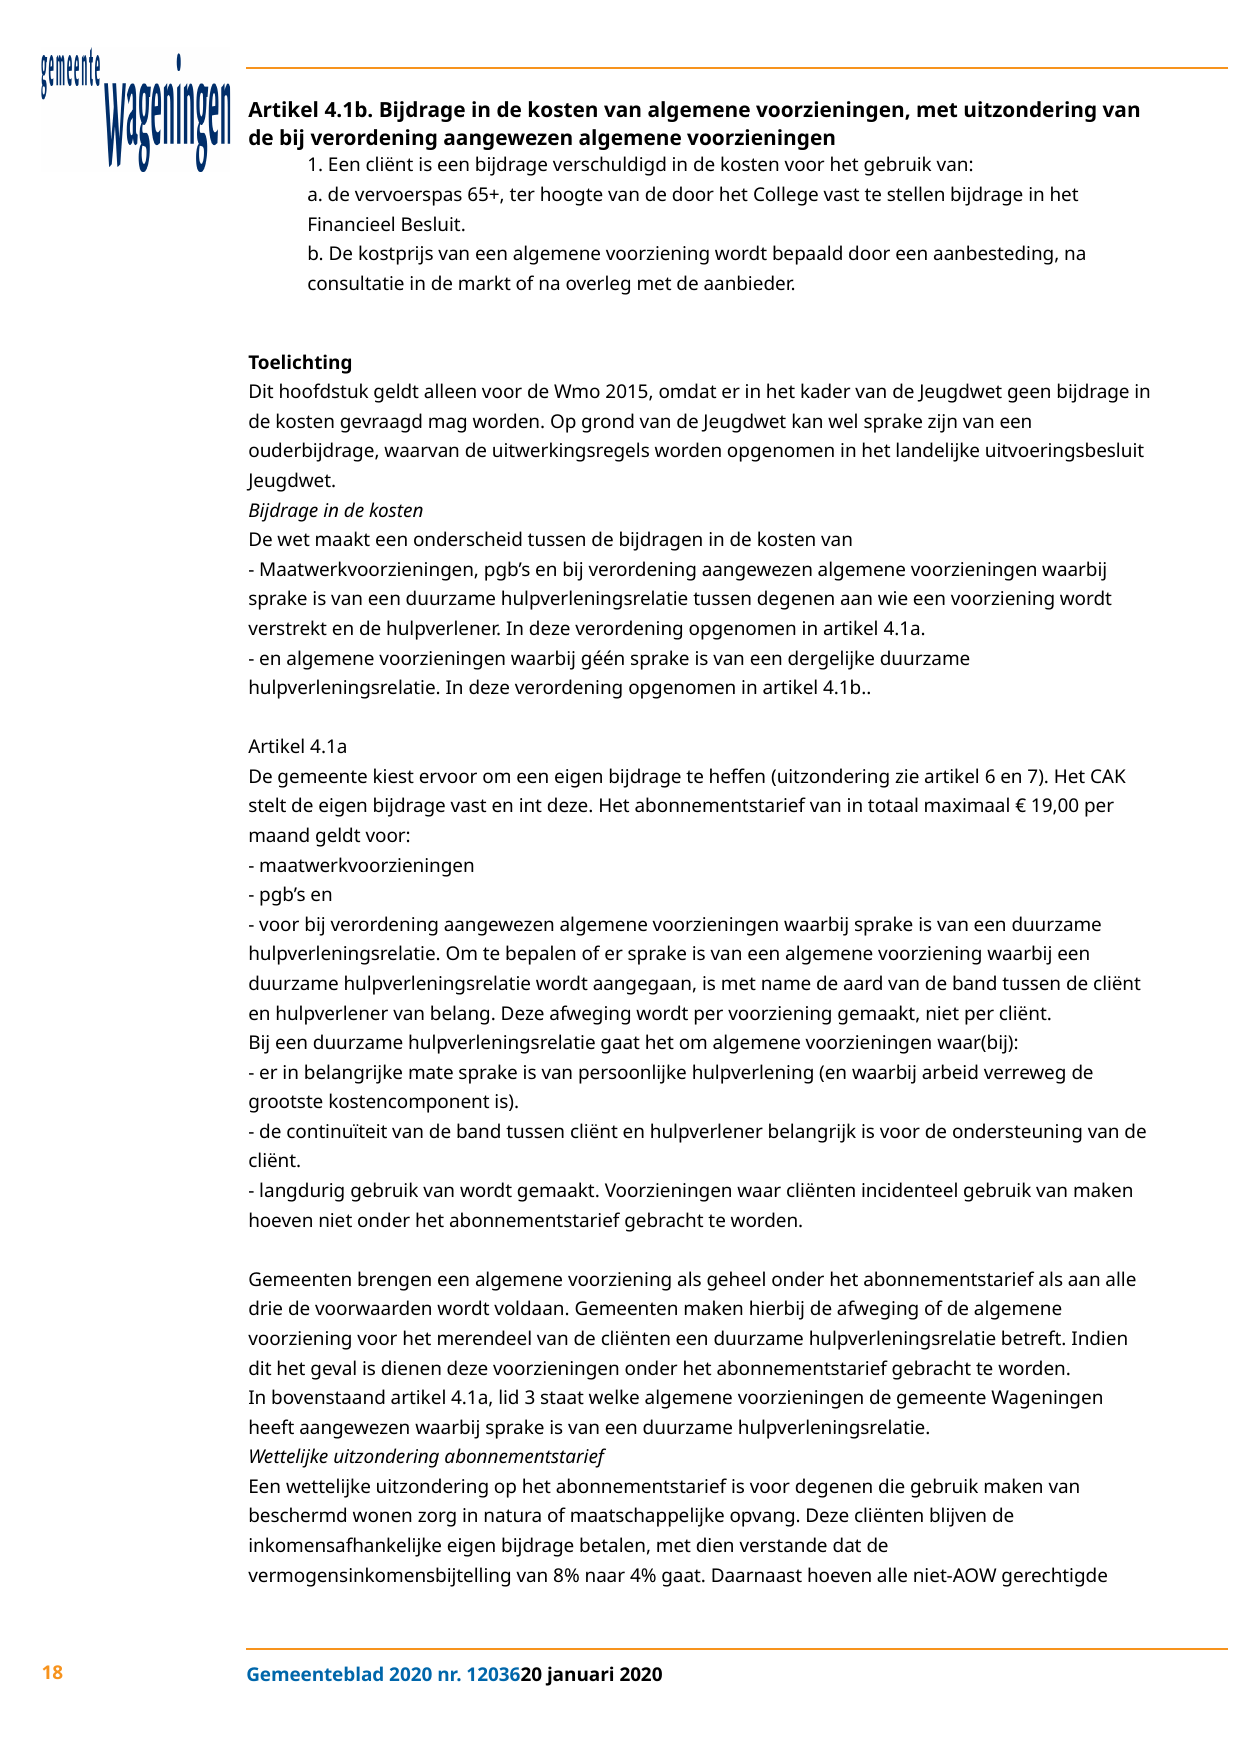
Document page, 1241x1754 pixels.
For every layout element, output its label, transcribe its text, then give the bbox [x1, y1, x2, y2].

text Bij een duurzame hulpverleningsrelatie gaat het om algemene voorzieningen waar(bij): [248, 1029, 1152, 1055]
text - maatwerkvoorzieningen [248, 852, 1152, 877]
text Artikel 4.1a [248, 733, 1152, 759]
text In bovenstaand artikel 4.1a, lid 3 staat welke algemene voorzieningen de gemeente Wageningen heeft aangewezen waarbij sprake is van een duurzame hulpverleningsrelatie. [248, 1384, 1152, 1439]
text - Maatwerkvoorzieningen, pgb’s en bij verordening aangewezen algemene voorzieningen waarbij sprake is van een duurzame hulpverleningsrelatie tussen degenen aan wie een voorziening wordt verstrekt en de hulpverlener. In deze verordening opgenomen in artikel 4.1a. [248, 556, 1152, 641]
text - pgb’s en [248, 881, 1152, 907]
list 1. Een cliënt is een bijdrage verschuldigd in de kosten voor het gebruik van: [248, 152, 1152, 177]
text Wettelijke uitzondering abonnementstarief [248, 1443, 1152, 1469]
picture [41, 47, 231, 172]
text - en algemene voorzieningen waarbij géén sprake is van een dergelijke duurzame hulpverleningsrelatie. In deze verordening opgenomen in artikel 4.1b.. [248, 645, 1152, 700]
text - voor bij verordening aangewezen algemene voorzieningen waarbij sprake is van een duurzame hulpverleningsrelatie. Om te bepalen of er sprake is van een algemene voorziening waarbij een duurzame hulpverleningsrelatie wordt aangegaan, is met name de aard van de band tussen de cliënt en hulpverlener van belang. Deze afweging wordt per voorziening gemaakt, niet per cliënt. [248, 911, 1152, 1025]
text De gemeente kiest ervoor om een eigen bijdrage te heffen (uitzondering zie artikel 6 en 7). Het CAK stelt de eigen bijdrage vast en int deze. Het abonnementstarief van in totaal maximaal € 19,00 per maand geldt voor: [248, 763, 1152, 848]
text - de continuïteit van de band tussen cliënt en hulpverlener belangrijk is voor de ondersteuning van de cliënt. [248, 1118, 1152, 1173]
text - er in belangrijke mate sprake is van persoonlijke hulpverlening (en waarbij arbeid verreweg de grootste kostencomponent is). [248, 1059, 1152, 1114]
text Een wettelijke uitzondering op het abonnementstarief is voor degenen die gebruik maken van beschermd wonen zorg in natura of maatschappelijke opvang. Deze cliënten blijven de inkomensafhankelijke eigen bijdrage betalen, met dien verstande dat de vermogensinkomensbijtelling van 8% naar 4% gaat. Daarnaast hoeven alle niet-AOW gerechtigde [248, 1473, 1152, 1587]
list a. de vervoerspas 65+, ter hoogte van de door het College vast te stellen bijdrage in het Financieel Besluit. [248, 181, 1152, 237]
text De wet maakt een onderscheid tussen de bijdragen in de kosten van [248, 526, 1152, 552]
text Dit hoofdstuk geldt alleen voor de Wmo 2015, omdat er in het kader van de Jeugdwet geen bijdrage in de kosten gevraagd mag worden. Op grond van de Jeugdwet kan wel sprake zijn van een ouderbijdrage, waarvan de uitwerkingsregels worden opgenomen in het landelijke uitvoeringsbesluit Jeugdwet. [248, 378, 1152, 493]
text Gemeenten brengen een algemene voorziening als geheel onder het abonnementstarief als aan alle drie de voorwaarden wordt voldaan. Gemeenten maken hierbij de afweging of de algemene voorziening voor het merendeel van de cliënten een duurzame hulpverleningsrelatie betreft. Indien dit het geval is dienen deze voorzieningen onder het abonnementstarief gebracht te worden. [248, 1266, 1152, 1380]
text Toelichting [248, 349, 1152, 374]
list b. De kostprijs van een algemene voorziening wordt bepaald door een aanbesteding, na consultatie in de markt of na overleg met de aanbieder. [248, 240, 1152, 296]
text Bijdrage in de kosten [248, 497, 1152, 522]
text Artikel 4.1b. Bijdrage in de kosten van algemene voorzieningen, met uitzondering van de bij verordening aangewezen algemene voorzieningen [248, 95, 1152, 152]
text - langdurig gebruik van wordt gemaakt. Voorzieningen waar cliënten incidenteel gebruik van maken hoeven niet onder het abonnementstarief gebracht te worden. [248, 1177, 1152, 1232]
